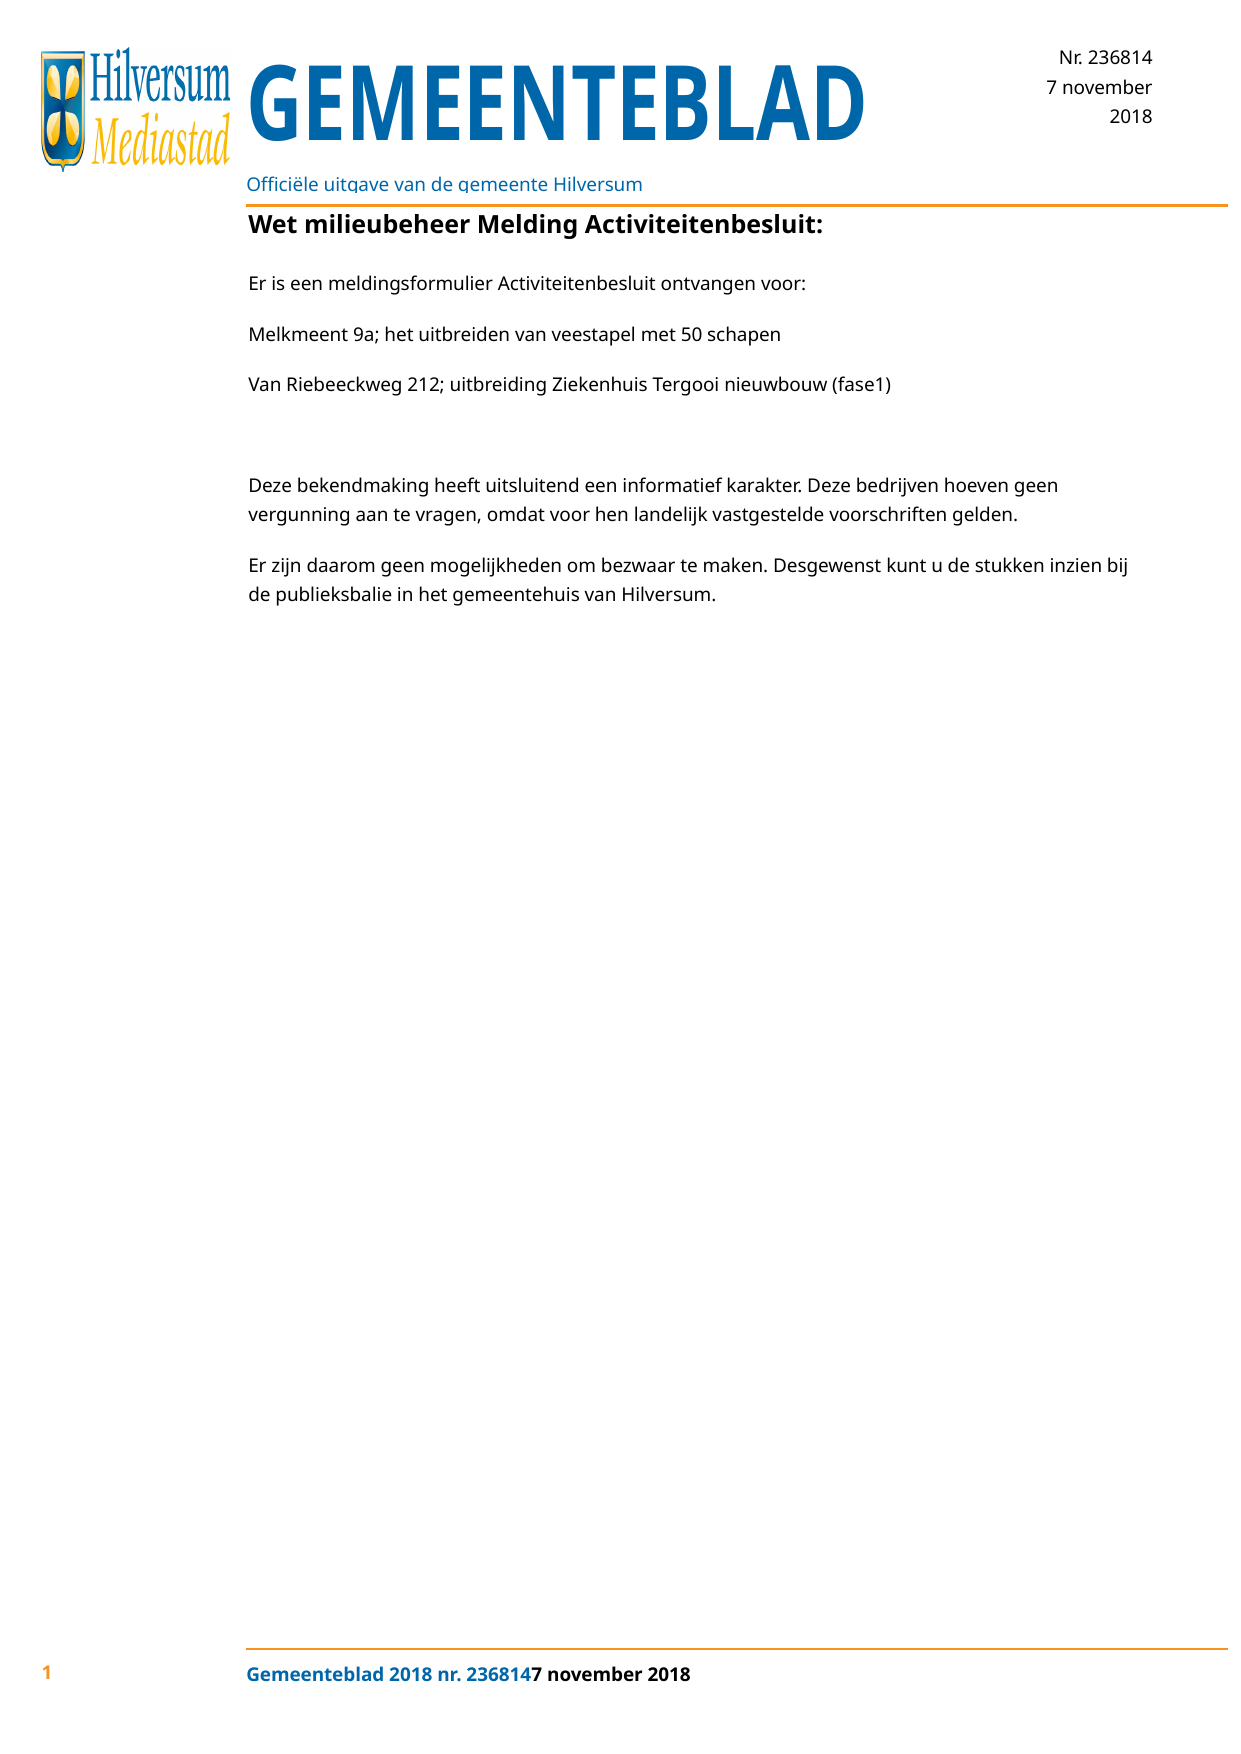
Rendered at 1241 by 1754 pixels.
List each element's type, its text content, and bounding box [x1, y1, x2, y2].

text Deze bekendmaking heeft uitsluitend een informatief karakter. Deze bedrijven hoeven geen vergunning aan te vragen, omdat voor hen landelijk vastgestelde voorschriften gelden. [248, 472, 1152, 527]
text Melkmeent 9a; het uitbreiden van veestapel met 50 schapen [248, 321, 1152, 346]
text Er zijn daarom geen mogelijkheden om bezwaar te maken. Desgewenst kunt u de stukken inzien bij de publieksbalie in het gemeentehuis van Hilversum. [248, 552, 1152, 607]
text Van Riebeeckweg 212; uitbreiding Ziekenhuis Tergooi nieuwbouw (fase1) [248, 371, 1152, 397]
picture [41, 47, 231, 172]
text Wet milieubeheer Melding Activiteitenbesluit: [248, 207, 1152, 241]
text Er is een meldingsformulier Activiteitenbesluit ontvangen voor: [248, 270, 1152, 296]
